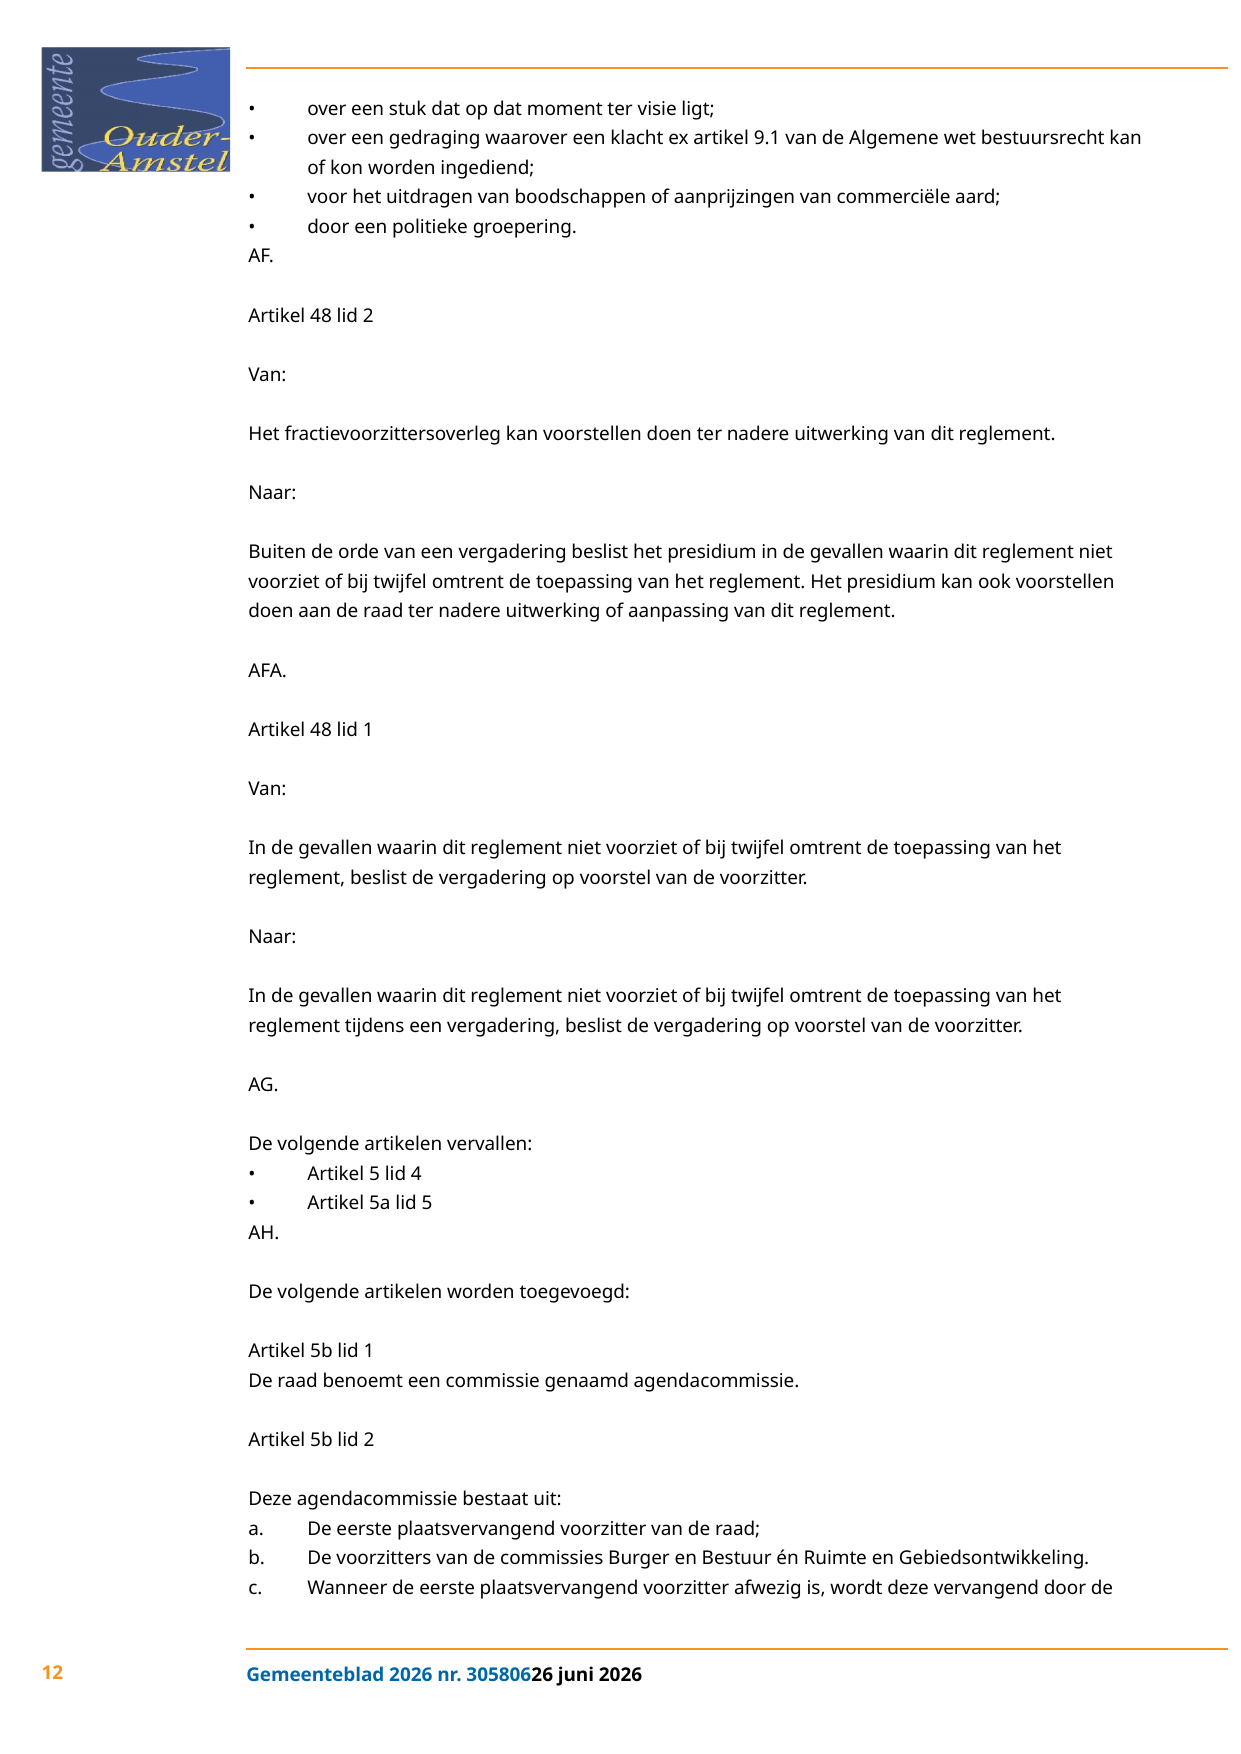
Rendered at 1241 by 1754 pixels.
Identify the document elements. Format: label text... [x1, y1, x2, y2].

text Het fractievoorzittersoverleg kan voorstellen doen ter nadere uitwerking van dit reglement. [248, 420, 1152, 446]
text De raad benoemt een commissie genaamd agendacommissie. [248, 1367, 1152, 1393]
list over een gedraging waarover een klacht ex artikel 9.1 van de Algemene wet bestuursrecht kan of kon worden ingediend; [248, 124, 1152, 180]
text AF. [248, 243, 1152, 268]
text AFA. [248, 657, 1152, 683]
text Naar: [248, 479, 1152, 505]
text Deze agendacommissie bestaat uit: [248, 1485, 1152, 1511]
text AG. [248, 1071, 1152, 1097]
text Artikel 48 lid 2 [248, 302, 1152, 328]
list Wanneer de eerste plaatsvervangend voorzitter afwezig is, wordt deze vervangend door de [248, 1574, 1152, 1600]
text Naar: [248, 923, 1152, 949]
text AH. [248, 1219, 1152, 1245]
list voor het uitdragen van boodschappen of aanprijzingen van commerciële aard; [248, 183, 1152, 209]
text Van: [248, 775, 1152, 801]
list Artikel 5 lid 4 [248, 1160, 1152, 1186]
list De eerste plaatsvervangend voorzitter van de raad; [248, 1515, 1152, 1541]
list Artikel 5a lid 5 [248, 1189, 1152, 1215]
text Van: [248, 361, 1152, 387]
text Artikel 48 lid 1 [248, 716, 1152, 742]
text Artikel 5b lid 1 [248, 1337, 1152, 1363]
text Buiten de orde van een vergadering beslist het presidium in de gevallen waarin dit reglement niet voorziet of bij twijfel omtrent de toepassing van het reglement. Het presidium kan ook voorstellen doen aan de raad ter nadere uitwerking of aanpassing van dit reglement. [248, 538, 1152, 623]
text De volgende artikelen vervallen: [248, 1130, 1152, 1156]
picture [41, 47, 231, 172]
list door een politieke groepering. [248, 213, 1152, 239]
list De voorzitters van de commissies Burger en Bestuur én Ruimte en Gebiedsontwikkeling. [248, 1544, 1152, 1570]
text De volgende artikelen worden toegevoegd: [248, 1278, 1152, 1304]
text In de gevallen waarin dit reglement niet voorziet of bij twijfel omtrent de toepassing van het reglement, beslist de vergadering op voorstel van de voorzitter. [248, 834, 1152, 890]
list over een stuk dat op dat moment ter visie ligt; [248, 95, 1152, 121]
text Artikel 5b lid 2 [248, 1426, 1152, 1452]
text In de gevallen waarin dit reglement niet voorziet of bij twijfel omtrent de toepassing van het reglement tijdens een vergadering, beslist de vergadering op voorstel van de voorzitter. [248, 982, 1152, 1038]
